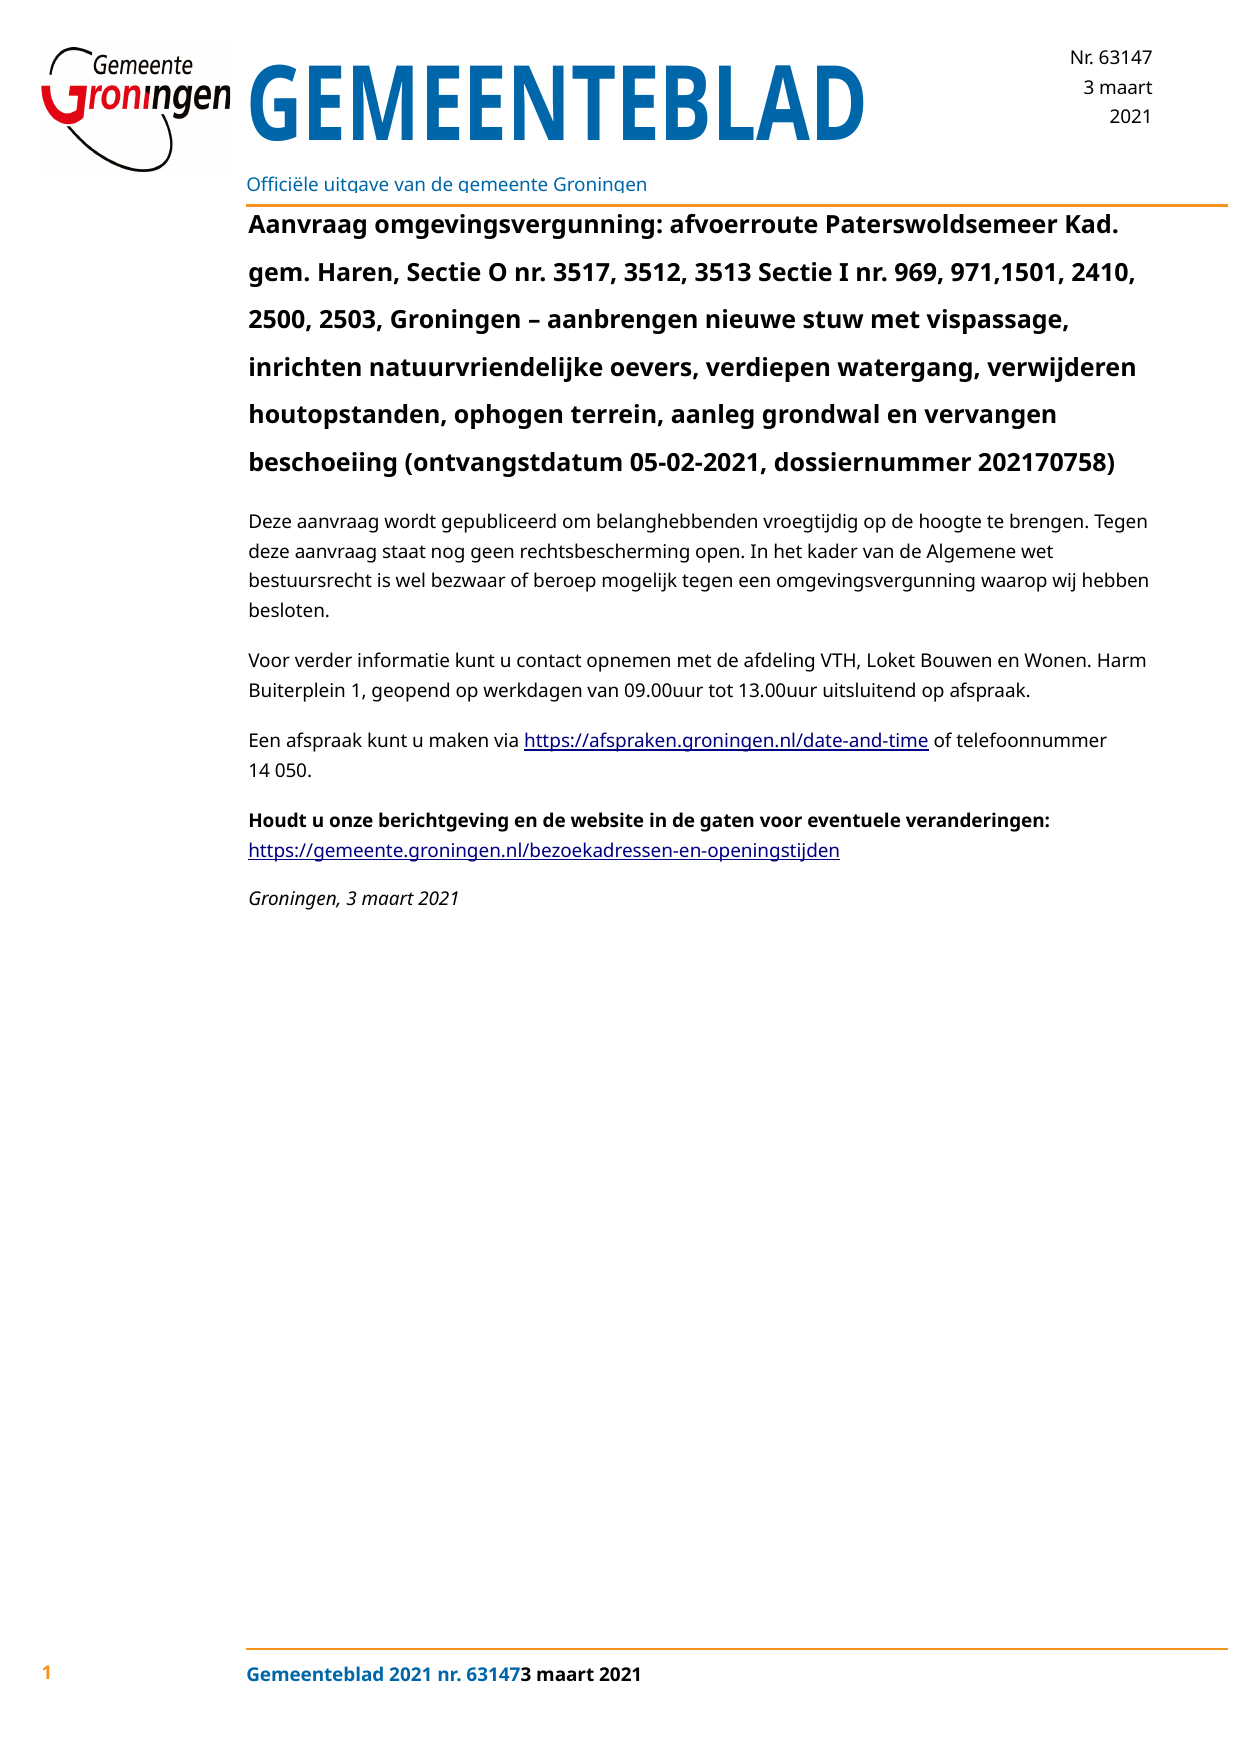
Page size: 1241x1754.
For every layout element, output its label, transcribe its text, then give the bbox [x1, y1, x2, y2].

text Deze aanvraag wordt gepubliceerd om belanghebbenden vroegtijdig op de hoogte te brengen. Tegen deze aanvraag staat nog geen rechtsbescherming open. In het kader van de Algemene wet bestuursrecht is wel bezwaar of beroep mogelijk tegen een omgevingsvergunning waarop wij hebben besloten. [248, 508, 1152, 623]
text Aanvraag omgevingsvergunning: afvoerroute Paterswoldsemeer Kad. gem. Haren, Sectie O nr. 3517, 3512, 3513 Sectie I nr. 969, 971,1501, 2410, 2500, 2503, Groningen – aanbrengen nieuwe stuw met vispassage, inrichten natuurvriendelijke oevers, verdiepen watergang, verwijderen houtopstanden, ophogen terrein, aanleg grondwal en vervangen beschoeiing (ontvangstdatum 05-02-2021, dossiernummer 202170758) [248, 207, 1152, 479]
picture [41, 47, 231, 172]
text Houdt u onze berichtgeving en de website in de gaten voor eventuele veranderingen: https://gemeente.groningen.nl/bezoekadressen-en-openingstijden [248, 807, 1152, 863]
text Een afspraak kunt u maken via https://afspraken.groningen.nl/date-and-time of telefoonnummer 14 050. [248, 727, 1152, 783]
text Groningen, 3 maart 2021 [248, 885, 1152, 911]
text Voor verder informatie kunt u contact opnemen met de afdeling VTH, Loket Bouwen en Wonen. Harm Buiterplein 1, geopend op werkdagen van 09.00uur tot 13.00uur uitsluitend op afspraak. [248, 647, 1152, 703]
